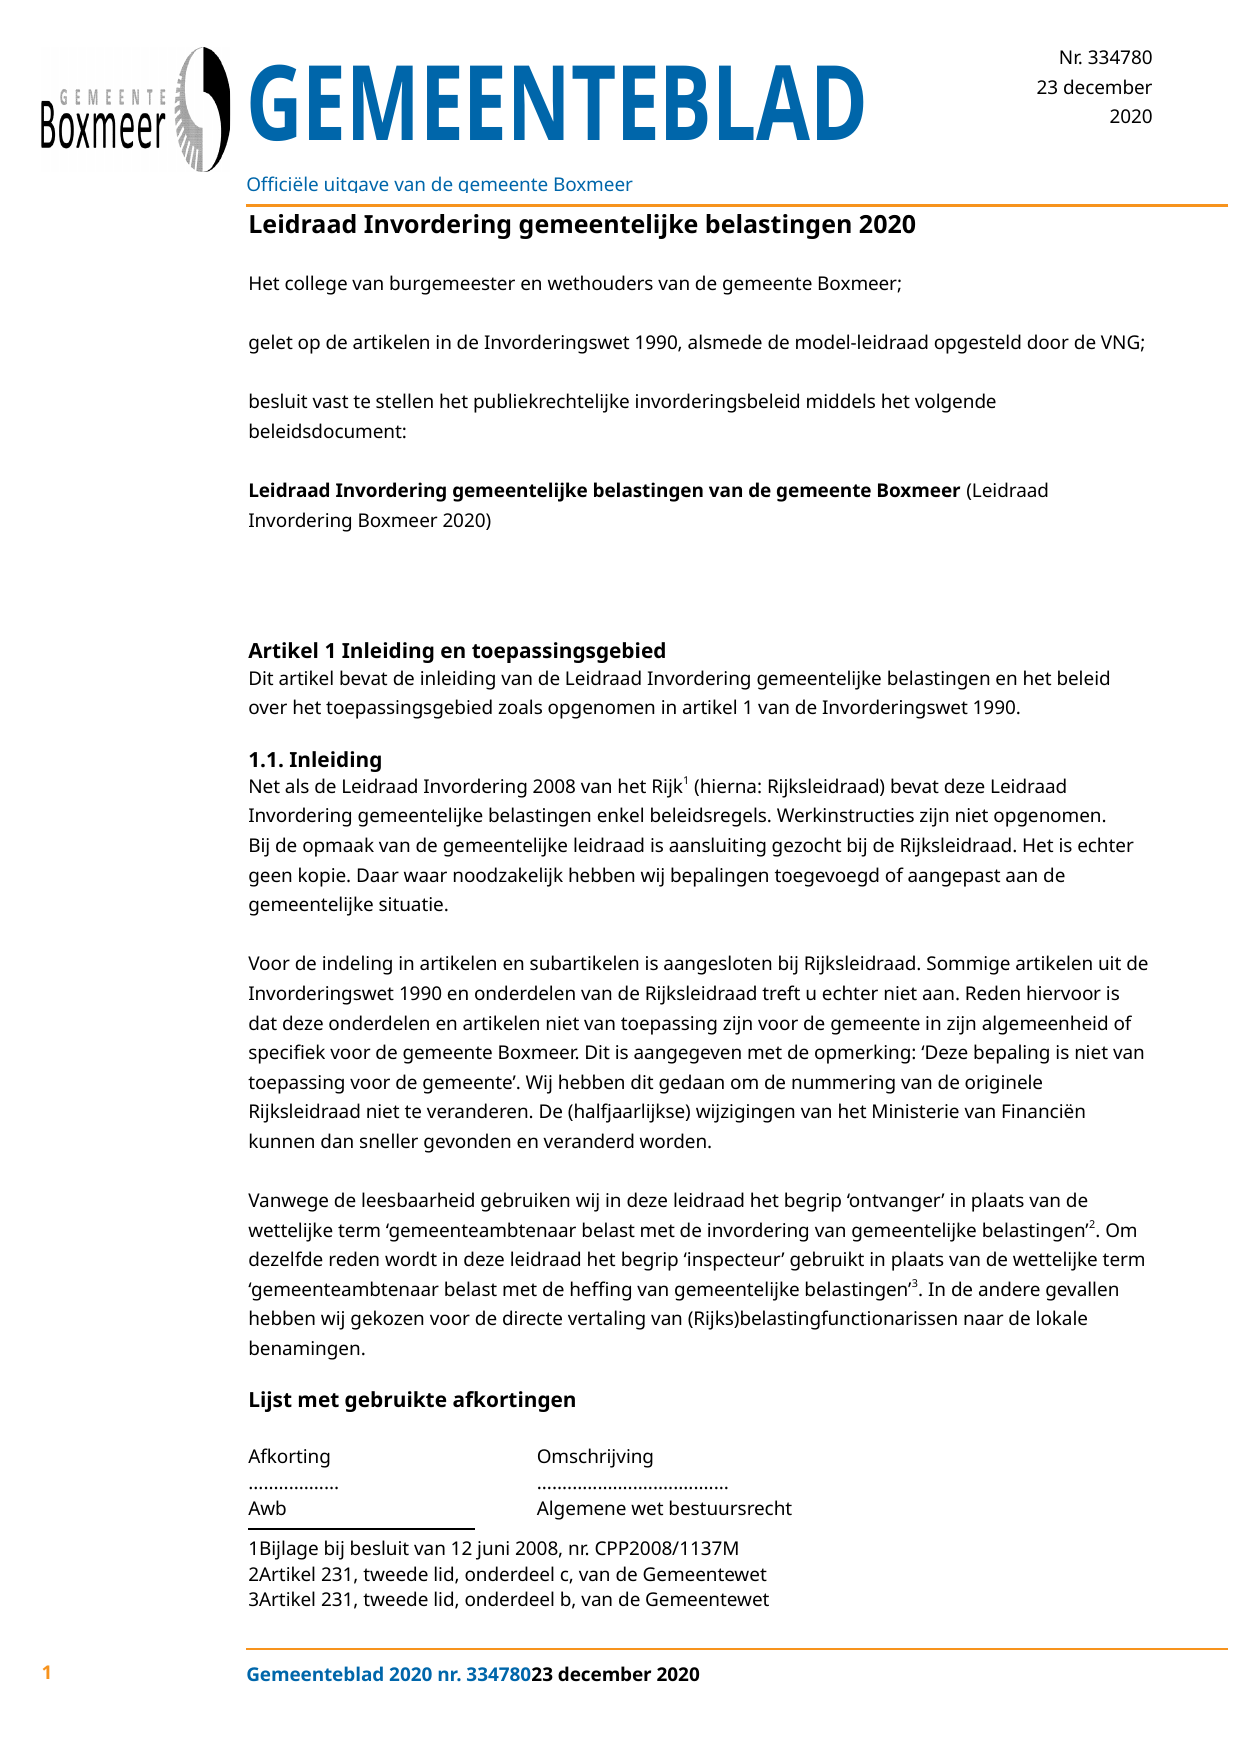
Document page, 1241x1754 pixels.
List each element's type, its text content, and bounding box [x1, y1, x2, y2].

text besluit vast te stellen het publiekrechtelijke invorderingsbeleid middels het volgende beleidsdocument: [248, 389, 1152, 444]
text Vanwege de leesbaarheid gebruiken wij in deze leidraad het begrip ‘ontvanger’ in plaats van de wettelijke term ‘gemeenteambtenaar belast met de invordering van gemeentelijke belastingen’. Om dezelfde reden wordt in deze leidraad het begrip ‘inspecteur’ gebruikt in plaats van de wettelijke term ‘gemeenteambtenaar belast met de heffing van gemeentelijke belastingen’. In de andere gevallen hebben wij gekozen voor de directe vertaling van (Rijks)belastingfunctionarissen naar de lokale benamingen. [248, 1187, 1152, 1361]
picture [41, 47, 231, 172]
text Bijlage bij besluit van 12 juni 2008, nr. CPP2008/1137M [248, 1535, 1152, 1561]
table_header Omschrijving [537, 1444, 1152, 1469]
text Het college van burgemeester en wethouders van de gemeente Boxmeer; [248, 270, 1152, 296]
text Artikel 231, tweede lid, onderdeel b, van de Gemeentewet [248, 1586, 1152, 1612]
text Leidraad Invordering gemeentelijke belastingen van de gemeente Boxmeer (Leidraad Invordering Boxmeer 2020) [248, 477, 1152, 533]
text Leidraad Invordering gemeentelijke belastingen 2020 [248, 207, 1152, 241]
text 1.1. Inleiding [248, 745, 1152, 773]
text Voor de indeling in artikelen en subartikelen is aangesloten bij Rijksleidraad. Sommige artikelen uit de Invorderingswet 1990 en onderdelen van de Rijksleidraad treft u echter niet aan. Reden hiervoor is dat deze onderdelen en artikelen niet van toepassing zijn voor de gemeente in zijn algemeenheid of specifiek voor de gemeente Boxmeer. Dit is aangegeven met de opmerking: ‘Deze bepaling is niet van toepassing voor de gemeente’. Wij hebben dit gedaan om de nummering van de originele Rijksleidraad niet te veranderen. De (halfjaarlijkse) wijzigingen van het Ministerie van Financiën kunnen dan sneller gevonden en veranderd worden. [248, 951, 1152, 1154]
text Artikel 1 Inleiding en toepassingsgebied [248, 636, 1152, 665]
text Lijst met gebruikte afkortingen [248, 1386, 1152, 1414]
table_cell Awb [248, 1495, 537, 1521]
table_header Afkorting [248, 1444, 537, 1469]
text Net als de Leidraad Invordering 2008 van het Rijk (hierna: Rijksleidraad) bevat deze Leidraad Invordering gemeentelijke belastingen enkel beleidsregels. Werkinstructies zijn niet opgenomen. [248, 773, 1152, 828]
text gelet op de artikelen in de Invorderingswet 1990, alsmede de model-leidraad opgesteld door de VNG; [248, 329, 1152, 355]
table_cell .................. [248, 1470, 537, 1495]
table_cell Algemene wet bestuursrecht [537, 1495, 1152, 1521]
text Bij de opmaak van de gemeentelijke leidraad is aansluiting gezocht bij de Rijksleidraad. Het is echter geen kopie. Daar waar noodzakelijk hebben wij bepalingen toegevoegd of aangepast aan de gemeentelijke situatie. [248, 832, 1152, 917]
table_cell ...................................... [537, 1470, 1152, 1495]
text Artikel 231, tweede lid, onderdeel c, van de Gemeentewet [248, 1561, 1152, 1586]
text Dit artikel bevat de inleiding van de Leidraad Invordering gemeentelijke belastingen en het beleid over het toepassingsgebied zoals opgenomen in artikel 1 van de Invorderingswet 1990. [248, 665, 1152, 720]
